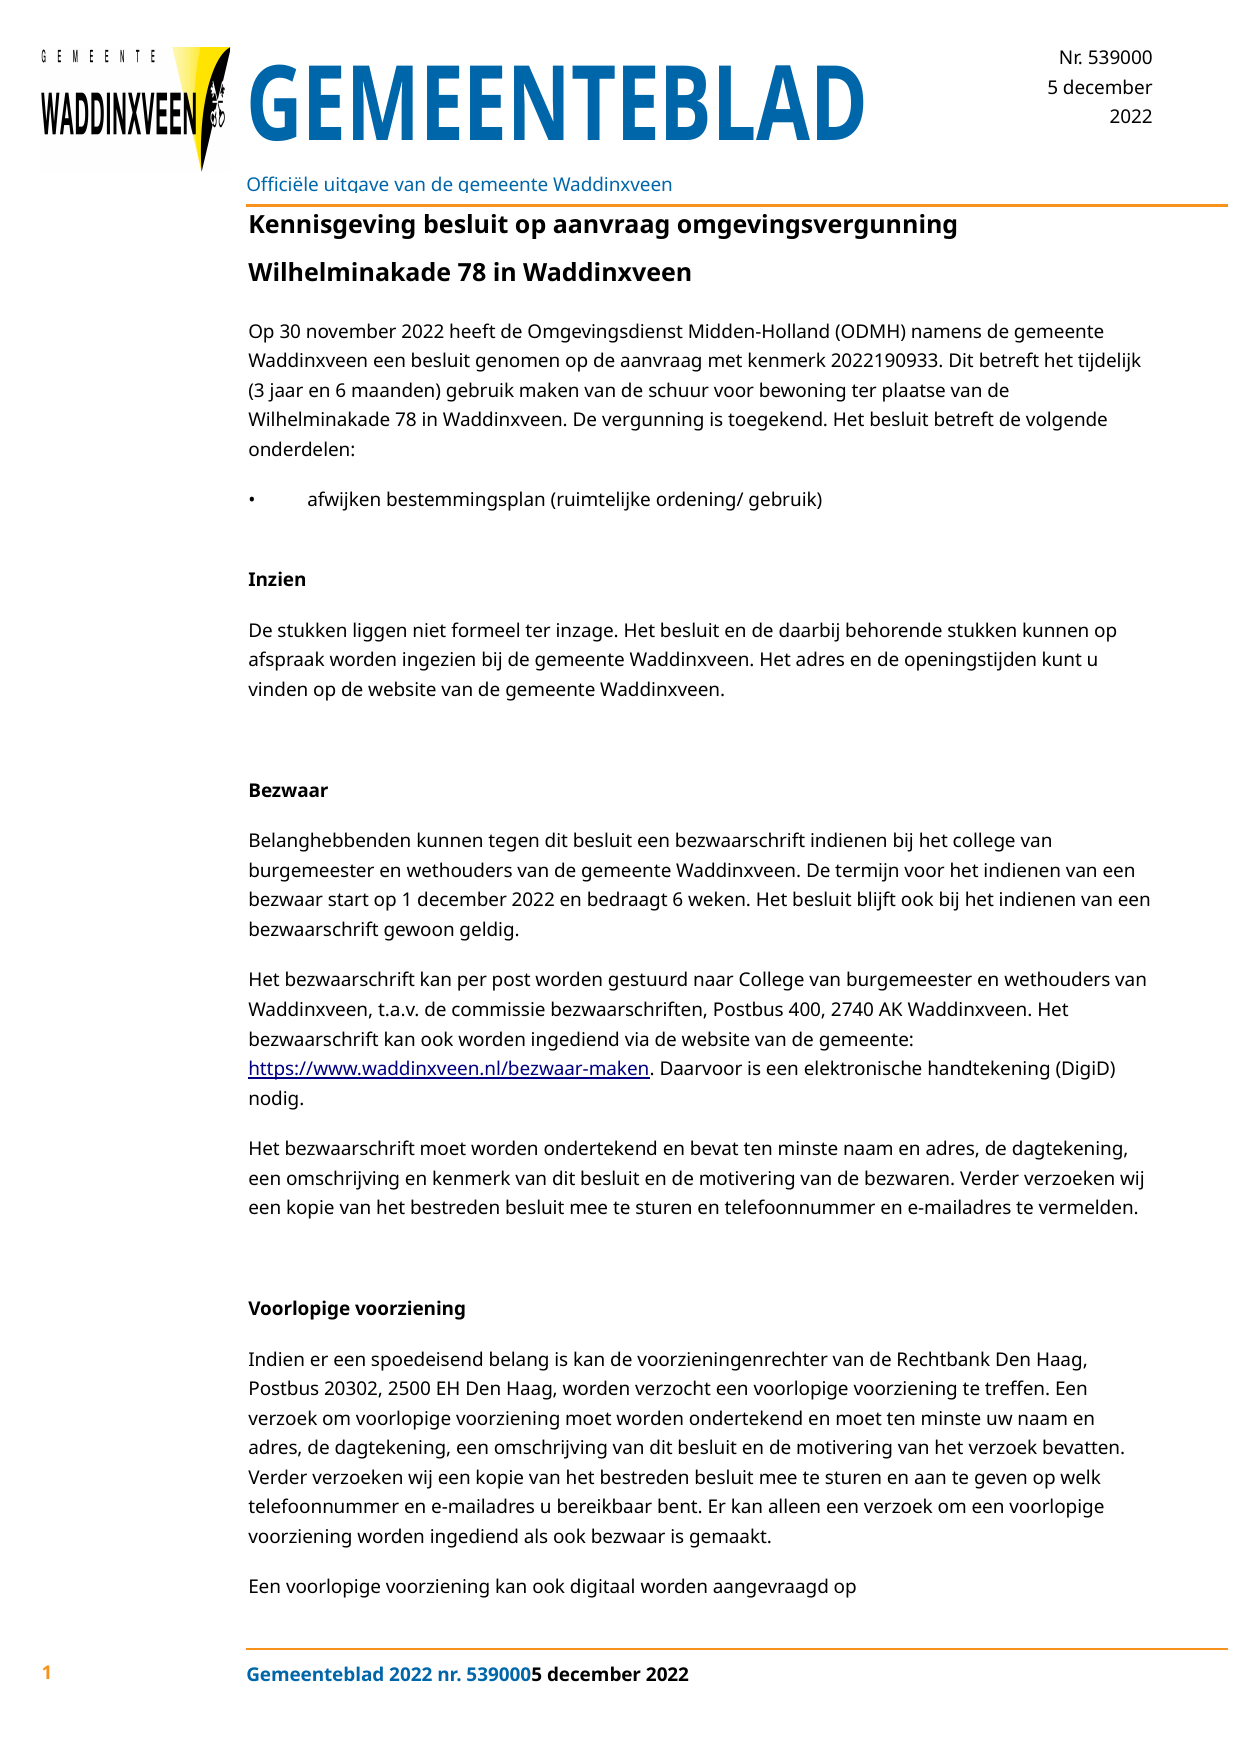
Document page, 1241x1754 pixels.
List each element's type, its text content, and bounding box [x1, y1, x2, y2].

text Een voorlopige voorziening kan ook digitaal worden aangevraagd op [248, 1574, 1152, 1599]
text Het bezwaarschrift kan per post worden gestuurd naar College van burgemeester en wethouders van Waddinxveen, t.a.v. de commissie bezwaarschriften, Postbus 400, 2740 AK Waddinxveen. Het bezwaarschrift kan ook worden ingediend via de website van de gemeente: https://www.waddinxveen.nl/bezwaar-maken. Daarvoor is een elektronische handtekening (DigiD) nodig. [248, 967, 1152, 1111]
text Inzien [248, 567, 1152, 592]
text Bezwaar [248, 777, 1152, 803]
text Belanghebbenden kunnen tegen dit besluit een bezwaarschrift indienen bij het college van burgemeester en wethouders van de gemeente Waddinxveen. De termijn voor het indienen van een bezwaar start op 1 december 2022 en bedraagt 6 weken. Het besluit blijft ook bij het indienen van een bezwaarschrift gewoon geldig. [248, 827, 1152, 942]
text Voorlopige voorziening [248, 1295, 1152, 1321]
text Op 30 november 2022 heeft de Omgevingsdienst Midden-Holland (ODMH) namens de gemeente Waddinxveen een besluit genomen op de aanvraag met kenmerk 2022190933. Dit betreft het tijdelijk (3 jaar en 6 maanden) gebruik maken van de schuur voor bewoning ter plaatse van de Wilhelminakade 78 in Waddinxveen. De vergunning is toegekend. Het besluit betreft de volgende onderdelen: [248, 318, 1152, 462]
text Indien er een spoedeisend belang is kan de voorzieningenrechter van de Rechtbank Den Haag, Postbus 20302, 2500 EH Den Haag, worden verzocht een voorlopige voorziening te treffen. Een verzoek om voorlopige voorziening moet worden ondertekend en moet ten minste uw naam en adres, de dagtekening, een omschrijving van dit besluit en de motivering van het verzoek bevatten. Verder verzoeken wij een kopie van het bestreden besluit mee te sturen en aan te geven op welk telefoonnummer en e-mailadres u bereikbaar bent. Er kan alleen een verzoek om een voorlopige voorziening worden ingediend als ook bezwaar is gemaakt. [248, 1346, 1152, 1549]
text De stukken liggen niet formeel ter inzage. Het besluit en de daarbij behorende stukken kunnen op afspraak worden ingezien bij de gemeente Waddinxveen. Het adres en de openingstijden kunt u vinden op de website van de gemeente Waddinxveen. [248, 617, 1152, 702]
list afwijken bestemmingsplan (ruimtelijke ordening/ gebruik) [248, 487, 1152, 512]
picture [41, 47, 231, 172]
text Het bezwaarschrift moet worden ondertekend en bevat ten minste naam en adres, de dagtekening, een omschrijving en kenmerk van dit besluit en de motivering van de bezwaren. Verder verzoeken wij een kopie van het bestreden besluit mee te sturen en telefoonnummer en e-mailadres te vermelden. [248, 1135, 1152, 1220]
text Kennisgeving besluit op aanvraag omgevingsvergunning Wilhelminakade 78 in Waddinxveen [248, 207, 1152, 288]
